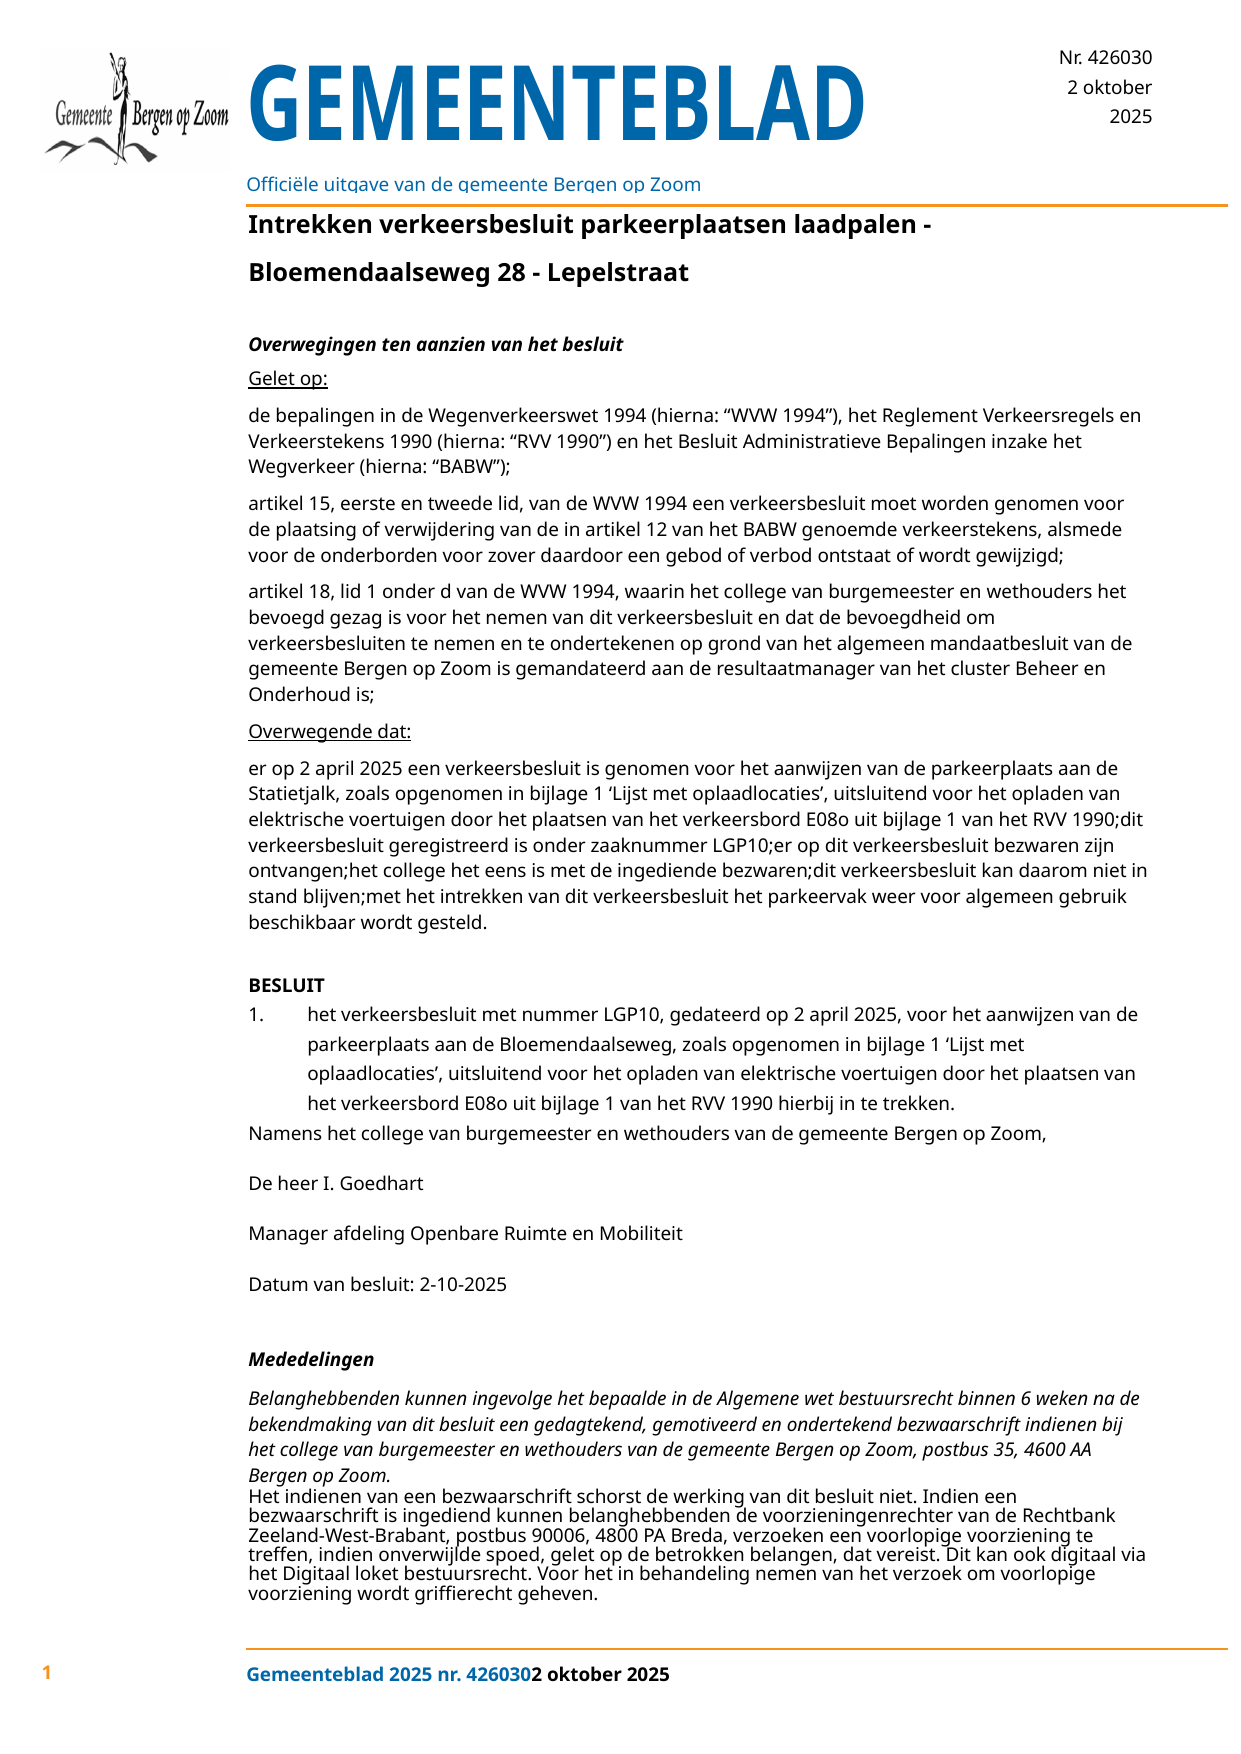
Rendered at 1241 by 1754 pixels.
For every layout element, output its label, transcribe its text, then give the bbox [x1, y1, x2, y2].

text Namens het college van burgemeester en wethouders van de gemeente Bergen op Zoom, [248, 1120, 1152, 1145]
text De heer I. Goedhart [248, 1170, 1152, 1196]
text Overwegende dat: [248, 718, 1152, 744]
text Het indienen van een bezwaarschrift schorst de werking van dit besluit niet. Indien een bezwaarschrift is ingediend kunnen belanghebbenden de voorzieningenrechter van de Rechtbank Zeeland-West-Brabant, postbus 90006, 4800 PA Breda, verzoeken een voorlopige voorziening te treffen, indien onverwijlde spoed, gelet op de betrokken belangen, dat vereist. Dit kan ook digitaal via het Digitaal loket bestuursrecht. Voor het in behandeling nemen van het verzoek om voorlopige voorziening wordt griffierecht geheven. [248, 1488, 1152, 1604]
text er op 2 april 2025 een verkeersbesluit is genomen voor het aanwijzen van de parkeerplaats aan de Statietjalk, zoals opgenomen in bijlage 1 ‘Lijst met oplaadlocaties’, uitsluitend voor het opladen van elektrische voertuigen door het plaatsen van het verkeersbord E08o uit bijlage 1 van het RVV 1990;dit verkeersbesluit geregistreerd is onder zaaknummer LGP10;er op dit verkeersbesluit bezwaren zijn ontvangen;het college het eens is met de ingediende bezwaren;dit verkeersbesluit kan daarom niet in stand blijven;met het intrekken van dit verkeersbesluit het parkeervak weer voor algemeen gebruik beschikbaar wordt gesteld. [248, 755, 1152, 935]
text Intrekken verkeersbesluit parkeerplaatsen laadpalen - Bloemendaalseweg 28 - Lepelstraat [248, 207, 1152, 288]
picture [41, 47, 231, 172]
text Mededelingen [248, 1346, 1152, 1372]
text de bepalingen in de Wegenverkeerswet 1994 (hierna: “WVW 1994”), het Reglement Verkeersregels en Verkeerstekens 1990 (hierna: “RVV 1990”) en het Besluit Administratieve Bepalingen inzake het Wegverkeer (hierna: “BABW”); [248, 402, 1152, 479]
text artikel 18, lid 1 onder d van de WVW 1994, waarin het college van burgemeester en wethouders het bevoegd gezag is voor het nemen van dit verkeersbesluit en dat de bevoegdheid om verkeersbesluiten te nemen en te ondertekenen op grond van het algemeen mandaatbesluit van de gemeente Bergen op Zoom is gemandateerd aan de resultaatmanager van het cluster Beheer en Onderhoud is; [248, 578, 1152, 707]
text Datum van besluit: 2-10-2025 [248, 1271, 1152, 1297]
text Belanghebbenden kunnen ingevolge het bepaalde in de Algemene wet bestuursrecht binnen 6 weken na de bekendmaking van dit besluit een gedagtekend, gemotiveerd en ondertekend bezwaarschrift indienen bij het college van burgemeester en wethouders van de gemeente Bergen op Zoom, postbus 35, 4600 AA Bergen op Zoom. [248, 1385, 1152, 1488]
text BESLUIT [248, 972, 1152, 997]
list het verkeersbesluit met nummer LGP10, gedateerd op 2 april 2025, voor het aanwijzen van de parkeerplaats aan de Bloemendaalseweg, zoals opgenomen in bijlage 1 ‘Lijst met oplaadlocaties’, uitsluitend voor het opladen van elektrische voertuigen door het plaatsen van het verkeersbord E08o uit bijlage 1 van het RVV 1990 hierbij in te trekken. [248, 1001, 1152, 1116]
text Manager afdeling Openbare Ruimte en Mobiliteit [248, 1221, 1152, 1246]
text artikel 15, eerste en tweede lid, van de WVW 1994 een verkeersbesluit moet worden genomen voor de plaatsing of verwijdering van de in artikel 12 van het BABW genoemde verkeerstekens, alsmede voor de onderborden voor zover daardoor een gebod of verbod ontstaat of wordt gewijzigd; [248, 490, 1152, 567]
text Overwegingen ten aanzien van het besluit [248, 331, 1152, 357]
text Gelet op: [248, 366, 1152, 391]
